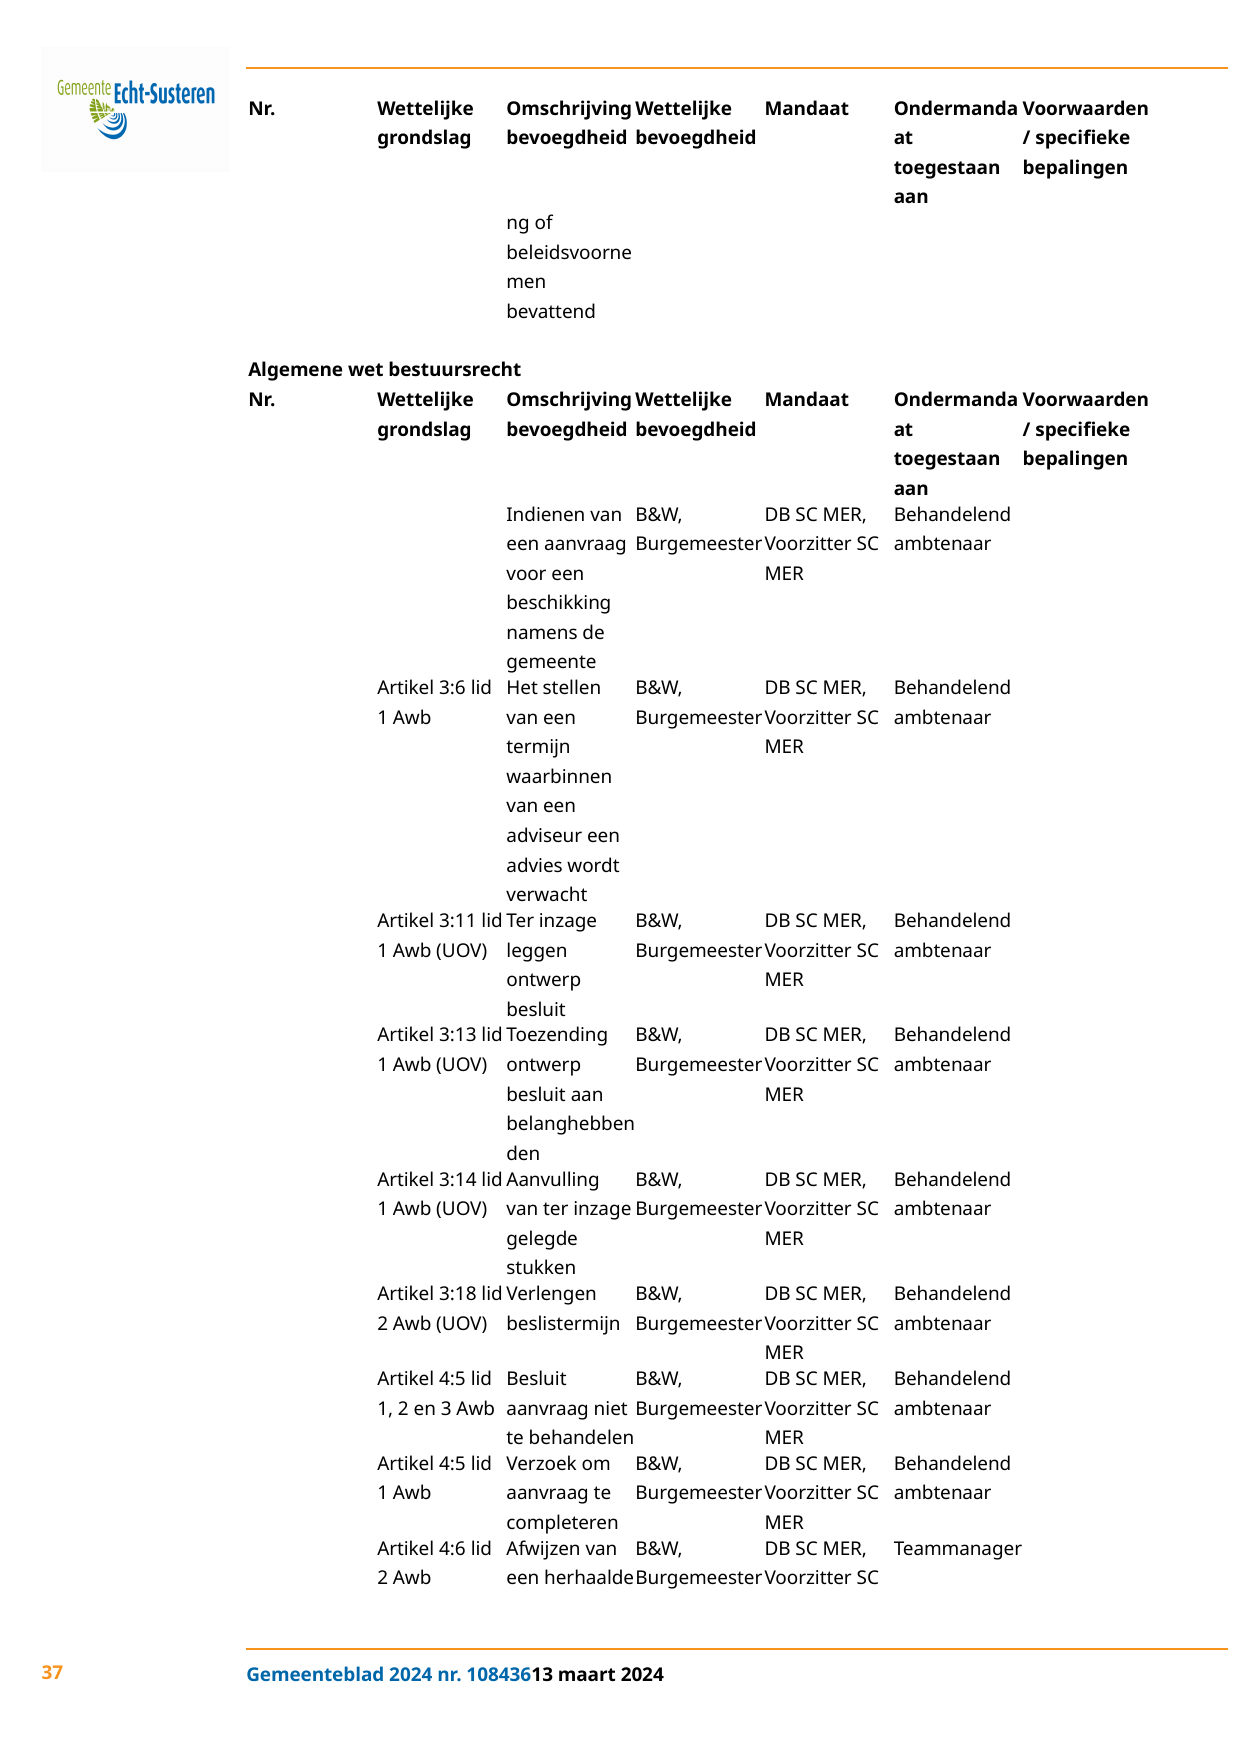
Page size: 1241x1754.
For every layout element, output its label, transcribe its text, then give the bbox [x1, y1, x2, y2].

table_cell [248, 209, 377, 324]
table_cell [1023, 1535, 1152, 1590]
table_cell Behandelend ambtenaar [894, 1450, 1022, 1535]
table_cell B&W, Burgemeester [635, 1022, 764, 1166]
table_cell [248, 1166, 377, 1280]
table_cell Besluit aanvraag niet te behandelen [506, 1365, 635, 1450]
table_cell B&W, Burgemeester [635, 907, 764, 1022]
table_cell [248, 1535, 377, 1590]
table_cell [1023, 1166, 1152, 1280]
table_cell B&W, Burgemeester [635, 1535, 764, 1590]
table_cell DB SC MER, Voorzitter SC MER [764, 1022, 893, 1166]
table_cell B&W, Burgemeester [635, 674, 764, 907]
table_header Ondermandaat toegestaan aan [894, 95, 1022, 209]
table_header Wettelijke bevoegdheid [635, 95, 764, 209]
table_cell DB SC MER, Voorzitter SC MER [764, 1280, 893, 1365]
table_cell [1023, 209, 1152, 324]
table_cell [248, 674, 377, 907]
table_cell Teammanager [894, 1535, 1022, 1590]
table_cell [635, 209, 764, 324]
table_header Omschrijving bevoegdheid [506, 95, 635, 209]
table_header Voorwaarden / specifieke bepalingen [1023, 95, 1152, 209]
table_cell [248, 501, 377, 674]
table_cell [248, 907, 377, 1022]
table_cell DB SC MER, Voorzitter SC MER [764, 907, 893, 1022]
table_cell B&W, Burgemeester [635, 1450, 764, 1535]
table_cell [1023, 1280, 1152, 1365]
table_cell DB SC MER, Voorzitter SC [764, 1535, 893, 1590]
picture [41, 47, 231, 172]
table_cell DB SC MER, Voorzitter SC MER [764, 501, 893, 674]
table_cell Behandelend ambtenaar [894, 1022, 1022, 1166]
table_cell [1023, 1022, 1152, 1166]
table_cell Behandelend ambtenaar [894, 1365, 1022, 1450]
text Algemene wet bestuursrecht [248, 357, 1152, 382]
table_cell [1023, 501, 1152, 674]
table_header Wettelijke grondslag [377, 386, 506, 501]
table_header Wettelijke bevoegdheid [635, 386, 764, 501]
table_cell [894, 209, 1022, 324]
table_cell Het stellen van een termijn waarbinnen van een adviseur een advies wordt verwacht [506, 674, 635, 907]
table_header Ondermandaat toegestaan aan [894, 386, 1022, 501]
table_cell [248, 1280, 377, 1365]
table_cell B&W, Burgemeester [635, 1365, 764, 1450]
table_cell Verzoek om aanvraag te completeren [506, 1450, 635, 1535]
table_cell Artikel 4:5 lid 1, 2 en 3 Awb [377, 1365, 506, 1450]
table_cell [248, 1022, 377, 1166]
table_cell Behandelend ambtenaar [894, 1280, 1022, 1365]
table_cell B&W, Burgemeester [635, 1280, 764, 1365]
table_cell B&W, Burgemeester [635, 1166, 764, 1280]
table_cell [1023, 1450, 1152, 1535]
table_header Wettelijke grondslag [377, 95, 506, 209]
table_cell Verlengen beslistermijn [506, 1280, 635, 1365]
table_cell [248, 1365, 377, 1450]
table_cell Artikel 4:6 lid 2 Awb [377, 1535, 506, 1590]
table_header Voorwaarden / specifieke bepalingen [1023, 386, 1152, 501]
table_cell Behandelend ambtenaar [894, 907, 1022, 1022]
table_cell Toezending ontwerp besluit aan belanghebbenden [506, 1022, 635, 1166]
table_cell Artikel 3:6 lid 1 Awb [377, 674, 506, 907]
table_cell DB SC MER, Voorzitter SC MER [764, 1166, 893, 1280]
table_cell ng of beleidsvoornemen bevattend [506, 209, 635, 324]
table_cell Behandelend ambtenaar [894, 501, 1022, 674]
table_cell DB SC MER, Voorzitter SC MER [764, 1450, 893, 1535]
table_cell Indienen van een aanvraag voor een beschikking namens de gemeente [506, 501, 635, 674]
table_cell Behandelend ambtenaar [894, 1166, 1022, 1280]
table_header Nr. [248, 386, 377, 501]
table_cell [1023, 674, 1152, 907]
table_cell DB SC MER, Voorzitter SC MER [764, 674, 893, 907]
table_header Omschrijving bevoegdheid [506, 386, 635, 501]
table_cell Aanvulling van ter inzage gelegde stukken [506, 1166, 635, 1280]
table_header Mandaat [764, 95, 893, 209]
table_cell [1023, 1365, 1152, 1450]
table_cell [377, 209, 506, 324]
table_cell Artikel 3:13 lid 1 Awb (UOV) [377, 1022, 506, 1166]
table_cell [248, 1450, 377, 1535]
table_cell Artikel 3:14 lid 1 Awb (UOV) [377, 1166, 506, 1280]
table_cell B&W, Burgemeester [635, 501, 764, 674]
table_cell Afwijzen van een herhaalde [506, 1535, 635, 1590]
table_header Mandaat [764, 386, 893, 501]
table_header Nr. [248, 95, 377, 209]
table_cell Artikel 3:18 lid 2 Awb (UOV) [377, 1280, 506, 1365]
table_cell Artikel 3:11 lid 1 Awb (UOV) [377, 907, 506, 1022]
table_cell Behandelend ambtenaar [894, 674, 1022, 907]
table_cell Ter inzage leggen ontwerp besluit [506, 907, 635, 1022]
table_cell Artikel 4:5 lid 1 Awb [377, 1450, 506, 1535]
table_cell [377, 501, 506, 674]
table_cell [764, 209, 893, 324]
table_cell [1023, 907, 1152, 1022]
table_cell DB SC MER, Voorzitter SC MER [764, 1365, 893, 1450]
